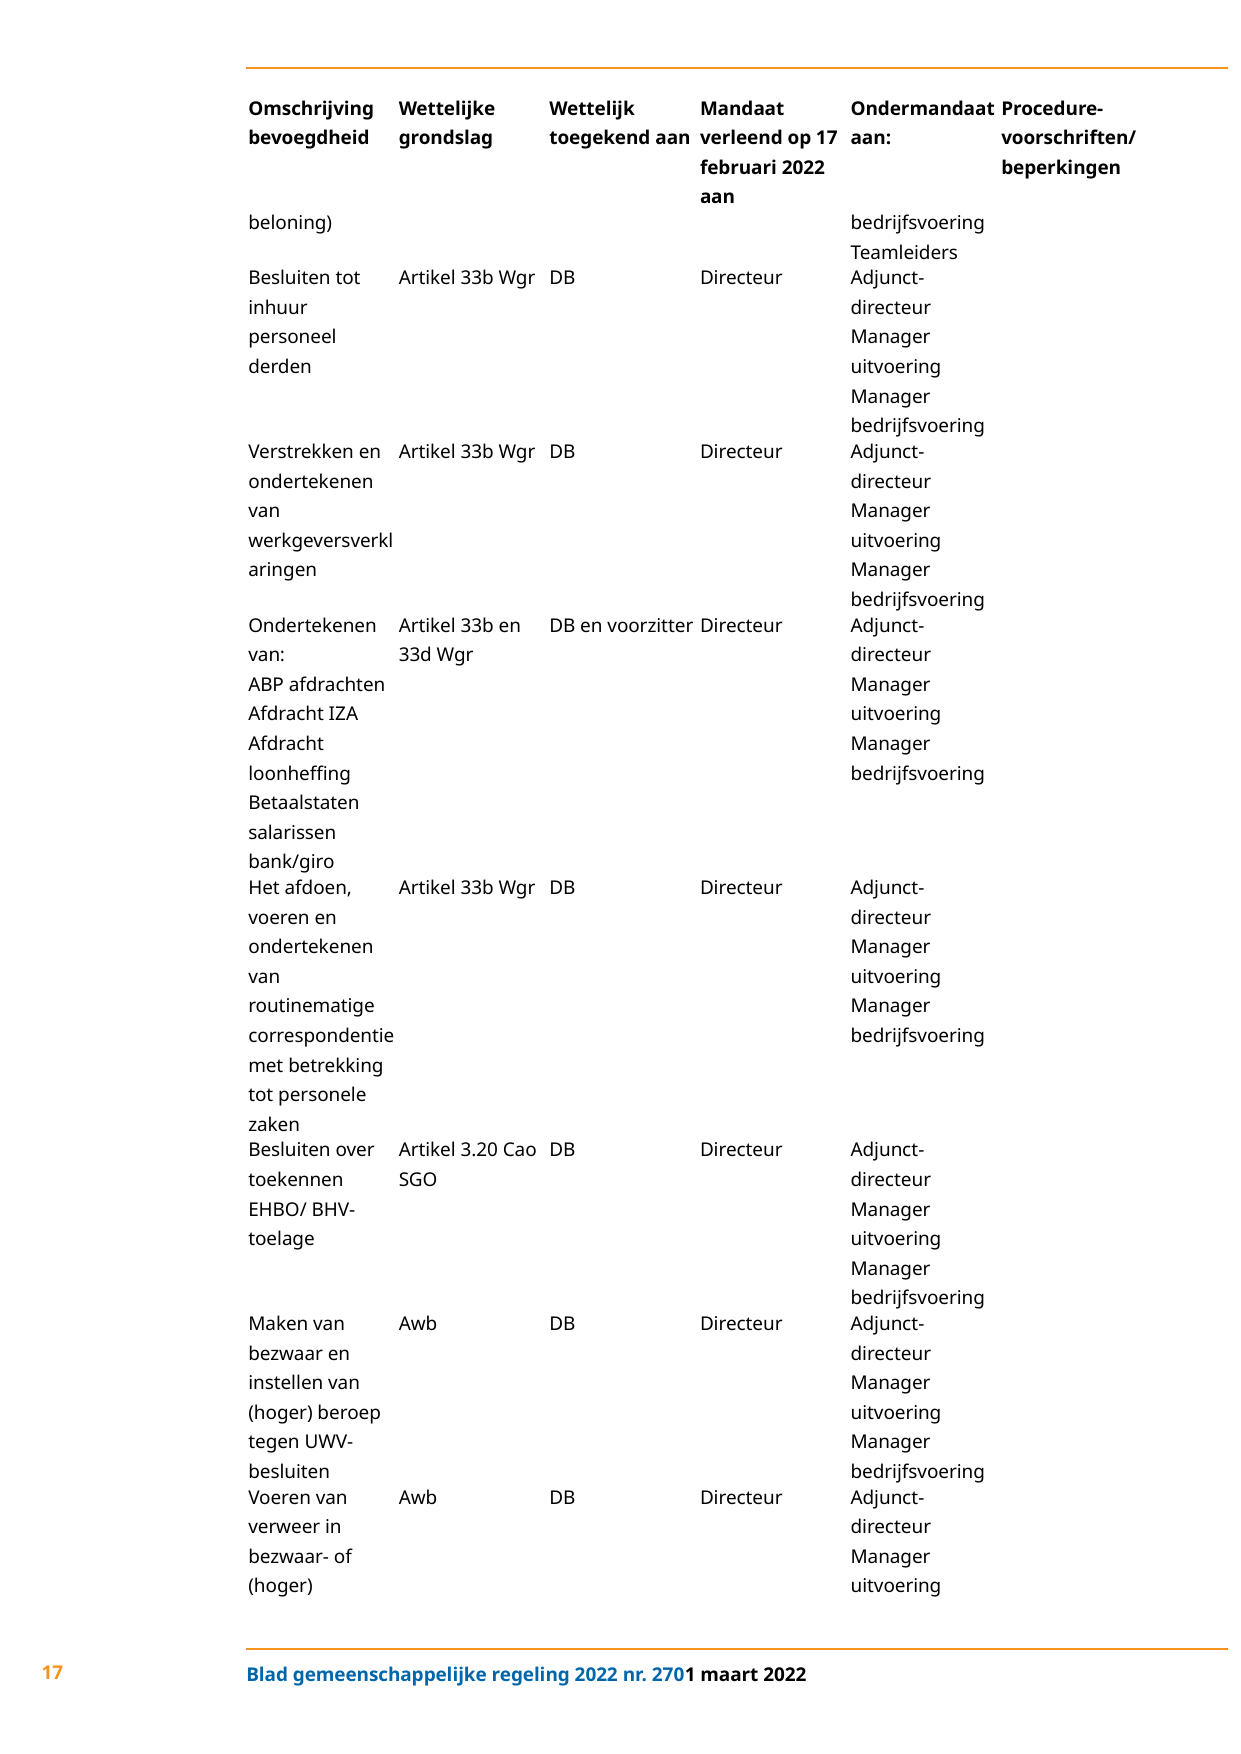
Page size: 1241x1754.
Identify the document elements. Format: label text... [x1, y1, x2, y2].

table_cell Besluiten over toekennen EHBO/ BHV-toelage [248, 1137, 398, 1310]
table_cell Adjunct-directeur Manager uitvoering Manager bedrijfsvoering [850, 1310, 1001, 1484]
table_cell [1001, 1310, 1152, 1484]
table_cell [399, 209, 549, 264]
table_cell [549, 209, 700, 264]
table_cell Het afdoen, voeren en ondertekenen van routinematige correspondentie met betrekking tot personele zaken [248, 874, 398, 1137]
table_cell [1001, 438, 1152, 612]
table_cell [1001, 265, 1152, 438]
table_cell Adjunct-directeur Manager uitvoering Manager bedrijfsvoering [850, 265, 1001, 438]
table_cell DB [549, 1137, 700, 1310]
table_cell DB [549, 265, 700, 438]
table_cell beloning) [248, 209, 398, 264]
table_cell Voeren van verweer in bezwaar- of (hoger) [248, 1484, 398, 1598]
table_cell bedrijfsvoering Teamleiders [850, 209, 1001, 264]
table_cell Artikel 33b en 33d Wgr [399, 612, 549, 874]
table_cell Verstrekken en ondertekenen van werkgeversverklaringen [248, 438, 398, 612]
table_cell Adjunct-directeur Manager uitvoering Manager bedrijfsvoering [850, 874, 1001, 1137]
table_cell Directeur [700, 612, 850, 874]
picture [41, 47, 231, 172]
table_cell DB en voorzitter [549, 612, 700, 874]
table_header Procedure- voorschriften/ beperkingen [1001, 95, 1152, 209]
table_cell Directeur [700, 438, 850, 612]
table_header Wettelijke grondslag [399, 95, 549, 209]
table_cell Artikel 33b Wgr [399, 874, 549, 1137]
table_cell Directeur [700, 874, 850, 1137]
table_cell [1001, 1484, 1152, 1598]
table_cell Artikel 33b Wgr [399, 438, 549, 612]
table_cell Artikel 3.20 Cao SGO [399, 1137, 549, 1310]
table_cell [1001, 1137, 1152, 1310]
table_cell Artikel 33b Wgr [399, 265, 549, 438]
table_cell Awb [399, 1310, 549, 1484]
table_header Ondermandaat aan: [850, 95, 1001, 209]
table_cell Adjunct-directeur Manager uitvoering Manager bedrijfsvoering [850, 438, 1001, 612]
table_cell Adjunct-directeur Manager uitvoering Manager bedrijfsvoering [850, 612, 1001, 874]
table_header Mandaat verleend op 17 februari 2022 aan [700, 95, 850, 209]
table_cell DB [549, 438, 700, 612]
table_cell DB [549, 874, 700, 1137]
table_cell [1001, 874, 1152, 1137]
table_cell [700, 209, 850, 264]
table_cell Besluiten tot inhuur personeel derden [248, 265, 398, 438]
table_cell Directeur [700, 1310, 850, 1484]
table_cell Adjunct-directeur Manager uitvoering Manager bedrijfsvoering [850, 1137, 1001, 1310]
table_header Omschrijving bevoegdheid [248, 95, 398, 209]
table_cell [1001, 612, 1152, 874]
table_cell Ondertekenen van: ABP afdrachten Afdracht IZA Afdracht loonheffing Betaalstaten salarissen bank/giro [248, 612, 398, 874]
table_cell Directeur [700, 265, 850, 438]
table_cell Maken van bezwaar en instellen van (hoger) beroep tegen UWV-besluiten [248, 1310, 398, 1484]
table_cell DB [549, 1310, 700, 1484]
table_header Wettelijk toegekend aan [549, 95, 700, 209]
table_cell [1001, 209, 1152, 264]
table_cell DB [549, 1484, 700, 1598]
table_cell Directeur [700, 1484, 850, 1598]
table_cell Awb [399, 1484, 549, 1598]
table_cell Directeur [700, 1137, 850, 1310]
table_cell Adjunct-directeur Manager uitvoering [850, 1484, 1001, 1598]
